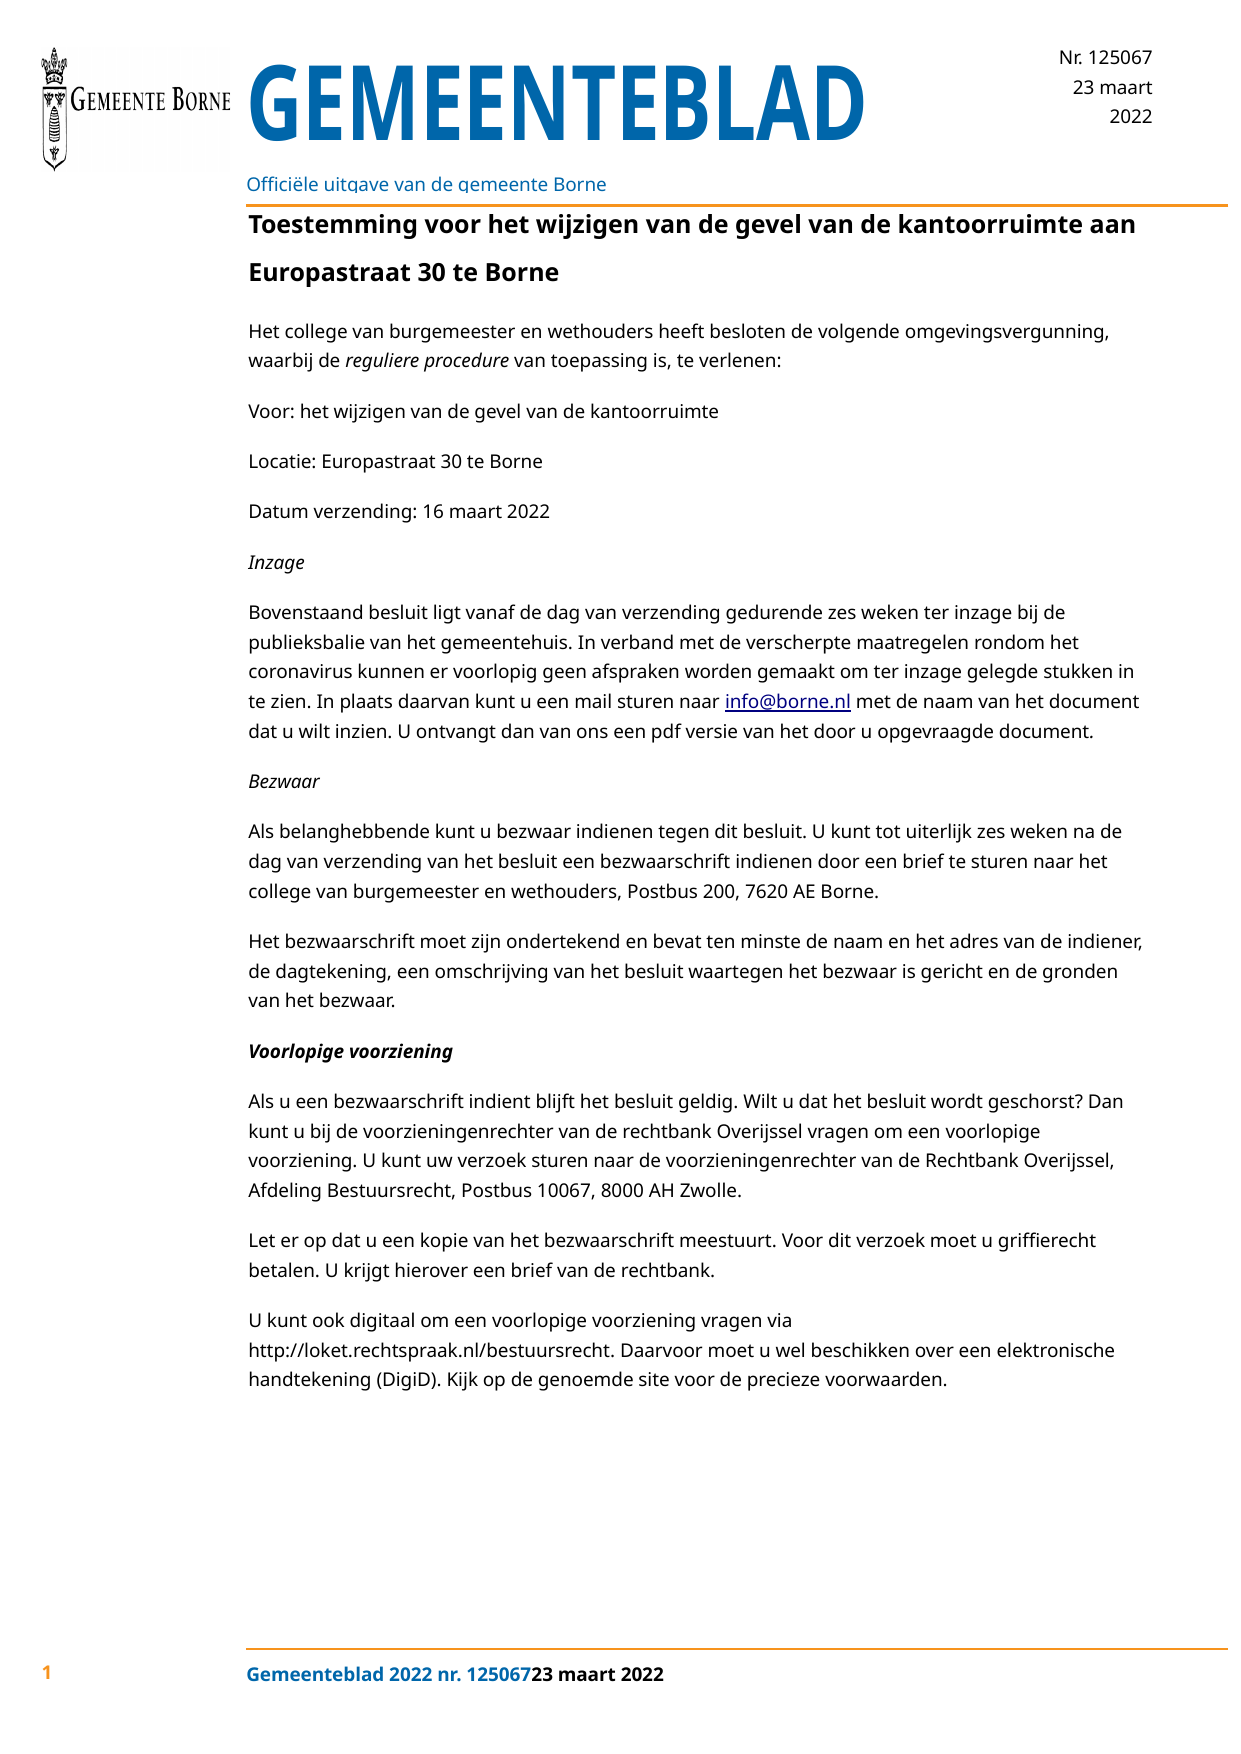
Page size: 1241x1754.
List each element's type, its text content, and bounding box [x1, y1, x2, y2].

text Voor: het wijzigen van de gevel van de kantoorruimte [248, 398, 1152, 424]
text Het college van burgemeester en wethouders heeft besloten de volgende omgevingsvergunning, waarbij de reguliere procedure van toepassing is, te verlenen: [248, 318, 1152, 373]
text Het bezwaarschrift moet zijn ondertekend en bevat ten minste de naam en het adres van de indiener, de dagtekening, een omschrijving van het besluit waartegen het bezwaar is gericht en de gronden van het bezwaar. [248, 928, 1152, 1013]
text Bovenstaand besluit ligt vanaf de dag van verzending gedurende zes weken ter inzage bij de publieksbalie van het gemeentehuis. In verband met de verscherpte maatregelen rondom het coronavirus kunnen er voorlopig geen afspraken worden gemaakt om ter inzage gelegde stukken in te zien. In plaats daarvan kunt u een mail sturen naar info@borne.nl met de naam van het document dat u wilt inzien. U ontvangt dan van ons een pdf versie van het door u opgevraagde document. [248, 599, 1152, 744]
text Toestemming voor het wijzigen van de gevel van de kantoorruimte aan Europastraat 30 te Borne [248, 207, 1152, 288]
text Voorlopige voorziening [248, 1038, 1152, 1064]
text Datum verzending: 16 maart 2022 [248, 499, 1152, 524]
text Bezwaar [248, 768, 1152, 794]
text Als u een bezwaarschrift indient blijft het besluit geldig. Wilt u dat het besluit wordt geschorst? Dan kunt u bij de voorzieningenrechter van de rechtbank Overijssel vragen om een voorlopige voorziening. U kunt uw verzoek sturen naar de voorzieningenrechter van de Rechtbank Overijssel, Afdeling Bestuursrecht, Postbus 10067, 8000 AH Zwolle. [248, 1088, 1152, 1203]
text Let er op dat u een kopie van het bezwaarschrift meestuurt. Voor dit verzoek moet u griffierecht betalen. U krijgt hierover een brief van de rechtbank. [248, 1227, 1152, 1283]
text U kunt ook digitaal om een voorlopige voorziening vragen via http://loket.rechtspraak.nl/bestuursrecht. Daarvoor moet u wel beschikken over een elektronische handtekening (DigiD). Kijk op de genoemde site voor de precieze voorwaarden. [248, 1307, 1152, 1392]
text Locatie: Europastraat 30 te Borne [248, 448, 1152, 474]
picture [41, 47, 231, 172]
text Als belanghebbende kunt u bezwaar indienen tegen dit besluit. U kunt tot uiterlijk zes weken na de dag van verzending van het besluit een bezwaarschrift indienen door een brief te sturen naar het college van burgemeester en wethouders, Postbus 200, 7620 AE Borne. [248, 819, 1152, 904]
text Inzage [248, 549, 1152, 575]
